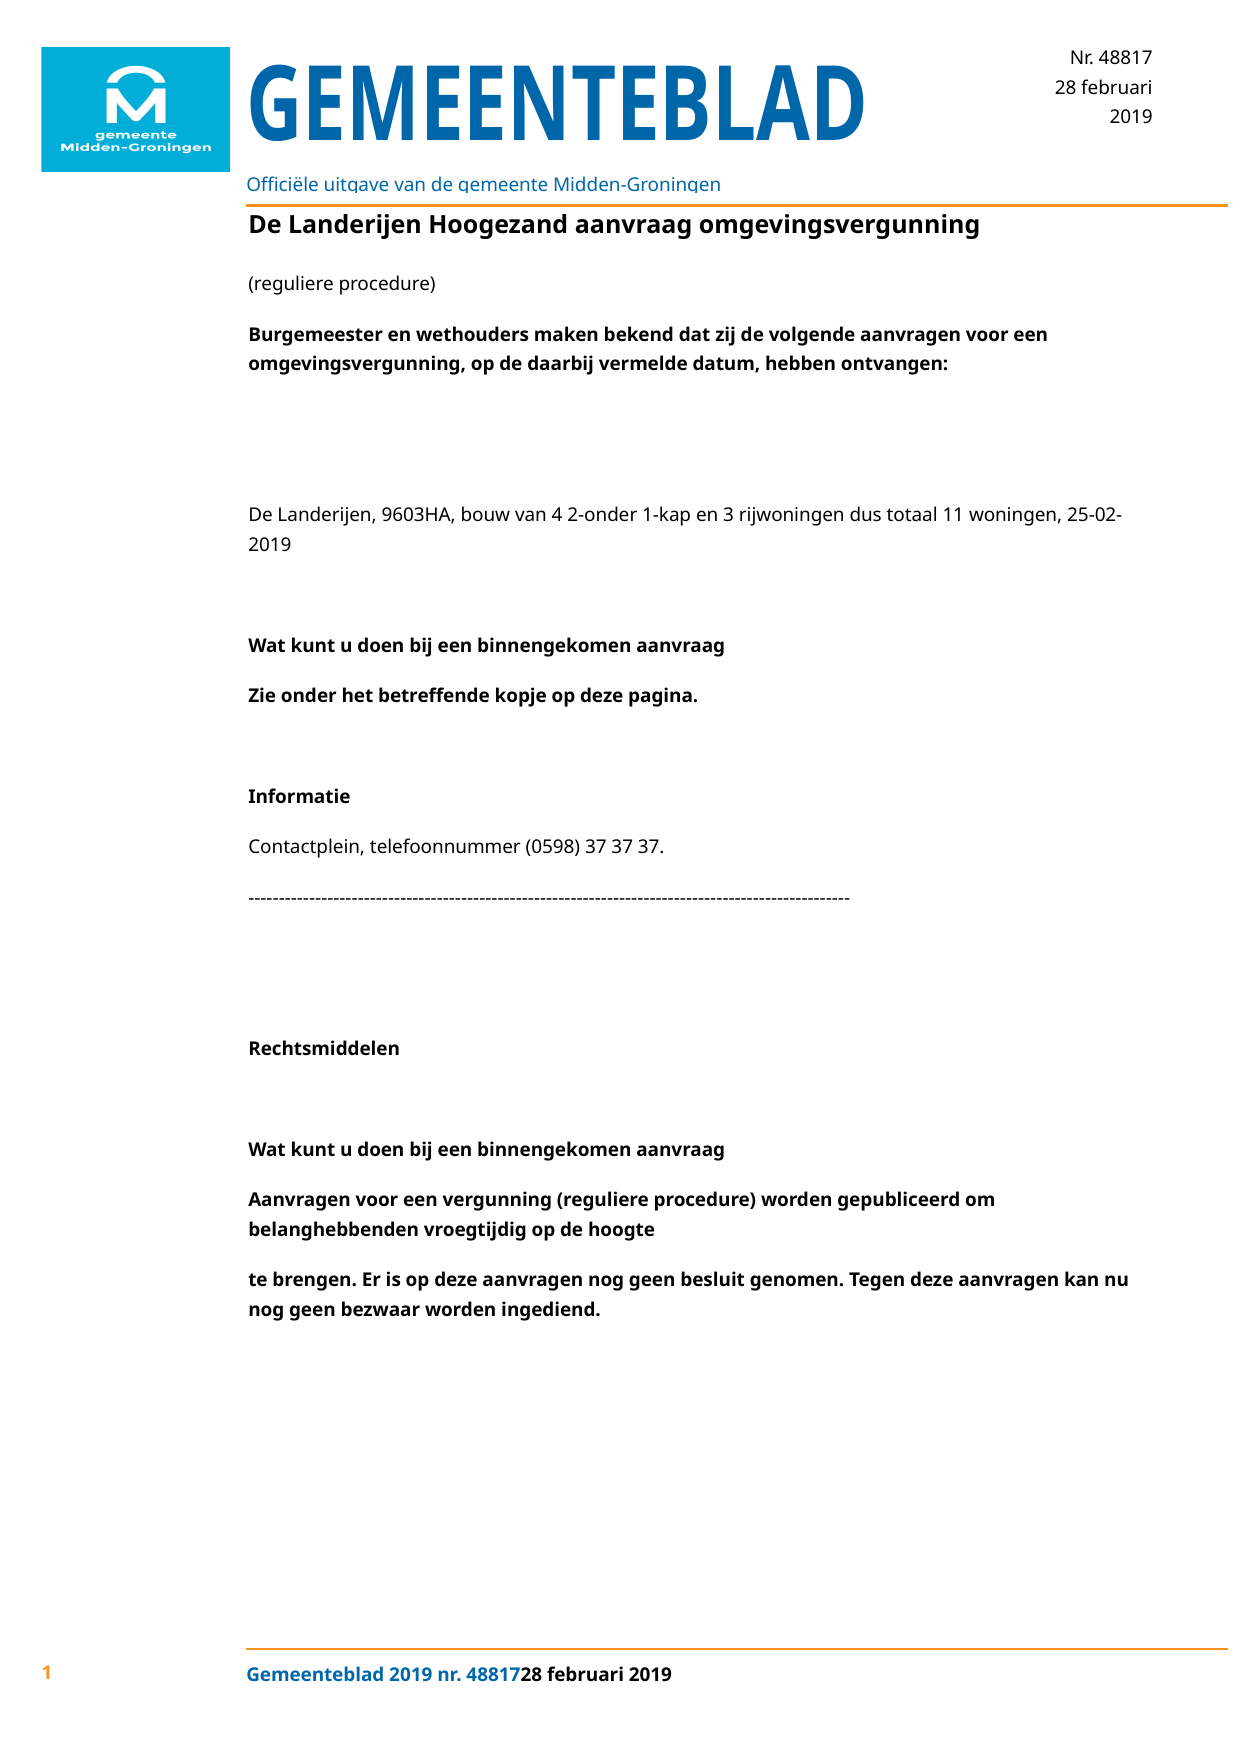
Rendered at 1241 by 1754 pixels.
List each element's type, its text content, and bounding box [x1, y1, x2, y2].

picture [108, 66, 164, 82]
text Zie onder het betreffende kopje op deze pagina. [248, 682, 1152, 708]
text Burgemeester en wethouders maken bekend dat zij de volgende aanvragen voor een omgevingsvergunning, op de daarbij vermelde datum, hebben ontvangen: [248, 321, 1152, 376]
text Rechtsmiddelen [248, 1035, 1152, 1061]
text Aanvragen voor een vergunning (reguliere procedure) worden gepubliceerd om belanghebbenden vroegtijdig op de hoogte [248, 1187, 1152, 1242]
text Wat kunt u doen bij een binnengekomen aanvraag [248, 1136, 1152, 1162]
text De Landerijen, 9603HA, bouw van 4 2-onder 1-kap en 3 rijwoningen dus totaal 11 woningen, 25-02-2019 [248, 502, 1152, 557]
text Contactplein, telefoonnummer (0598) 37 37 37. [248, 834, 1152, 859]
text De Landerijen Hoogezand aanvraag omgevingsvergunning [248, 207, 1152, 241]
text te brengen. Er is op deze aanvragen nog geen besluit genomen. Tegen deze aanvragen kan nu nog geen bezwaar worden ingediend. [248, 1267, 1152, 1322]
text Wat kunt u doen bij een binnengekomen aanvraag [248, 632, 1152, 658]
picture [107, 89, 165, 122]
text --------------------------------------------------------------------------------------------------- [248, 884, 1152, 910]
text Informatie [248, 783, 1152, 809]
picture [184, 146, 190, 153]
text (reguliere procedure) [248, 270, 1152, 296]
